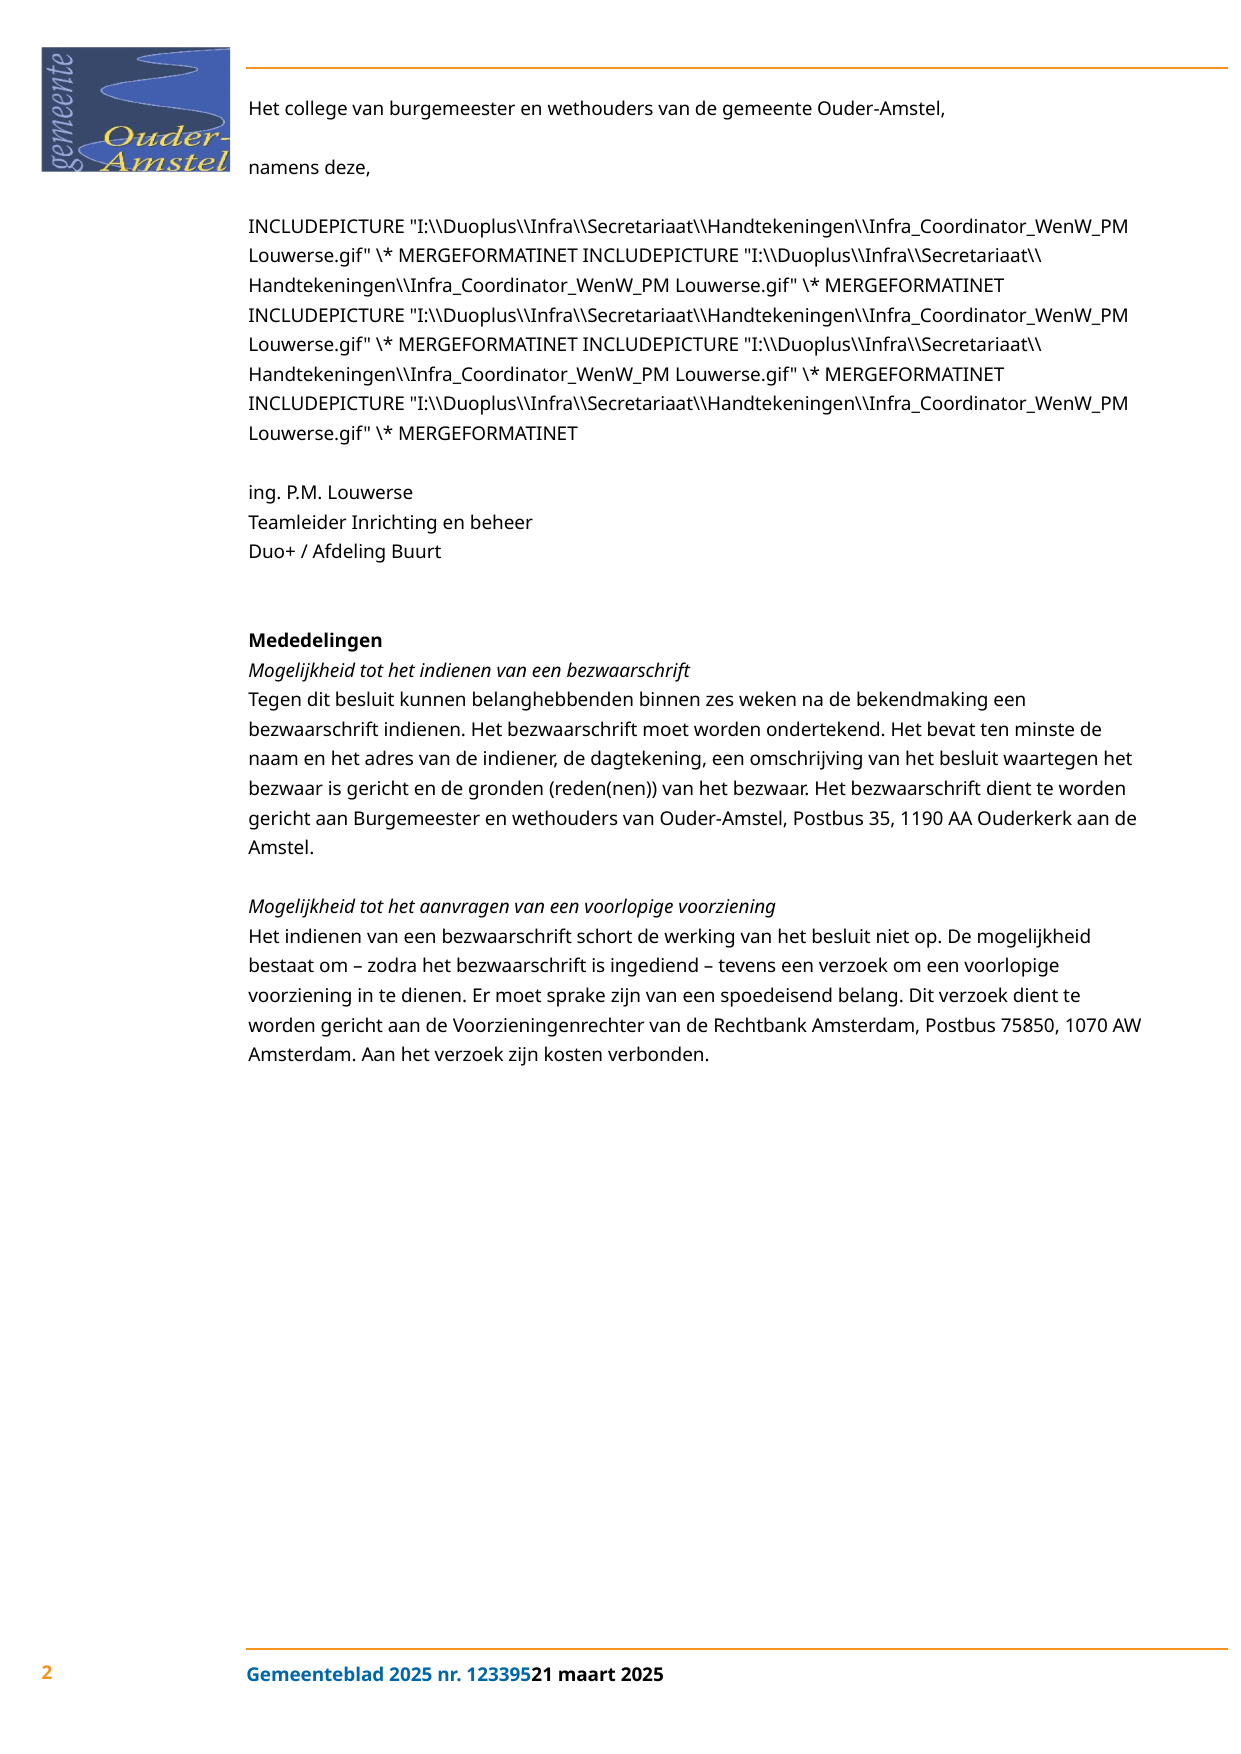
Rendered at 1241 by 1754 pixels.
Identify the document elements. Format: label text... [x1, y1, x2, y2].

text Duo+ / Afdeling Buurt [248, 538, 1152, 564]
picture [41, 47, 231, 172]
text INCLUDEPICTURE "I:\\Duoplus\\Infra\\Secretariaat\\Handtekeningen\\Infra_Coordinator_WenW_PM Louwerse.gif" \* MERGEFORMATINET INCLUDEPICTURE "I:\\Duoplus\\Infra\\Secretariaat\\Handtekeningen\\Infra_Coordinator_WenW_PM Louwerse.gif" \* MERGEFORMATINET INCLUDEPICTURE "I:\\Duoplus\\Infra\\Secretariaat\\Handtekeningen\\Infra_Coordinator_WenW_PM Louwerse.gif" \* MERGEFORMATINET INCLUDEPICTURE "I:\\Duoplus\\Infra\\Secretariaat\\Handtekeningen\\Infra_Coordinator_WenW_PM Louwerse.gif" \* MERGEFORMATINET INCLUDEPICTURE "I:\\Duoplus\\Infra\\Secretariaat\\Handtekeningen\\Infra_Coordinator_WenW_PM Louwerse.gif" \* MERGEFORMATINET [248, 213, 1152, 446]
text Tegen dit besluit kunnen belanghebbenden binnen zes weken na de bekendmaking een bezwaarschrift indienen. Het bezwaarschrift moet worden ondertekend. Het bevat ten minste de naam en het adres van de indiener, de dagtekening, een omschrijving van het besluit waartegen het bezwaar is gericht en de gronden (reden(nen)) van het bezwaar. Het bezwaarschrift dient te worden gericht aan Burgemeester en wethouders van Ouder-Amstel, Postbus 35, 1190 AA Ouderkerk aan de Amstel. [248, 686, 1152, 860]
text Het college van burgemeester en wethouders van de gemeente Ouder-Amstel, [248, 95, 1152, 121]
text Mogelijkheid tot het indienen van een bezwaarschrift [248, 657, 1152, 683]
text Het indienen van een bezwaarschrift schort de werking van het besluit niet op. De mogelijkheid bestaat om – zodra het bezwaarschrift is ingediend – tevens een verzoek om een voorlopige voorziening in te dienen. Er moet sprake zijn van een spoedeisend belang. Dit verzoek dient te worden gericht aan de Voorzieningenrechter van de Rechtbank Amsterdam, Postbus 75850, 1070 AW Amsterdam. Aan het verzoek zijn kosten verbonden. [248, 923, 1152, 1067]
text Teamleider Inrichting en beheer [248, 509, 1152, 535]
text Mededelingen [248, 627, 1152, 653]
text Mogelijkheid tot het aanvragen van een voorlopige voorziening [248, 893, 1152, 919]
text ing. P.M. Louwerse [248, 479, 1152, 505]
text namens deze, [248, 154, 1152, 180]
